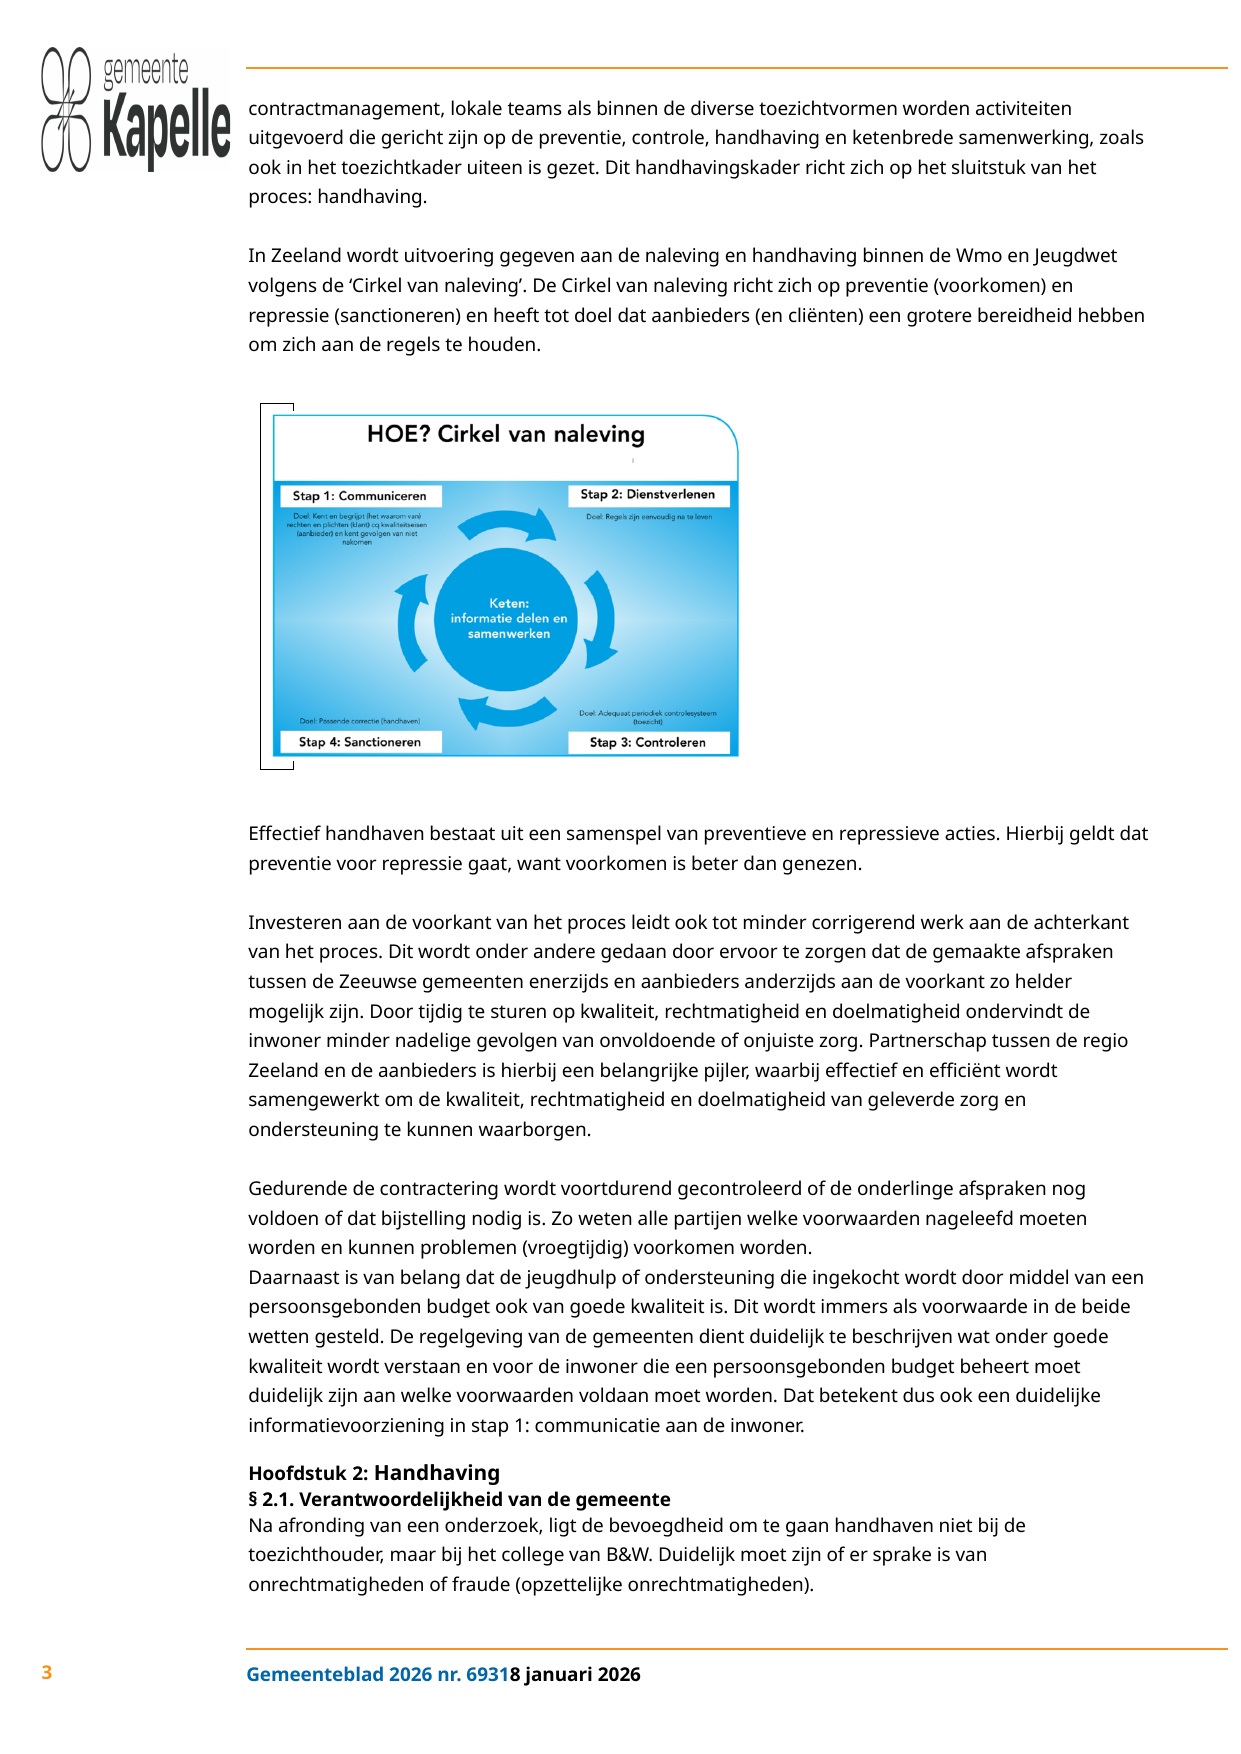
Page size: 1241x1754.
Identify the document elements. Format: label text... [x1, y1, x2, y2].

picture [268, 411, 742, 761]
text Hoofdstuk 2: Handhaving [248, 1458, 1152, 1486]
text Effectief handhaven bestaat uit een samenspel van preventieve en repressieve acties. Hierbij geldt dat preventie voor repressie gaat, want voorkomen is beter dan genezen. [248, 820, 1152, 876]
text Daarnaast is van belang dat de jeugdhulp of ondersteuning die ingekocht wordt door middel van een persoonsgebonden budget ook van goede kwaliteit is. Dit wordt immers als voorwaarde in de beide wetten gesteld. De regelgeving van de gemeenten dient duidelijk te beschrijven wat onder goede kwaliteit wordt verstaan en voor de inwoner die een persoonsgebonden budget beheert moet duidelijk zijn aan welke voorwaarden voldaan moet worden. Dat betekent dus ook een duidelijke informatievoorziening in stap 1: communicatie aan de inwoner. [248, 1264, 1152, 1438]
text Na afronding van een onderzoek, ligt de bevoegdheid om te gaan handhaven niet bij de toezichthouder, maar bij het college van B&W. Duidelijk moet zijn of er sprake is van onrechtmatigheden of fraude (opzettelijke onrechtmatigheden). [248, 1512, 1152, 1597]
text contractmanagement, lokale teams als binnen de diverse toezichtvormen worden activiteiten uitgevoerd die gericht zijn op de preventie, controle, handhaving en ketenbrede samenwerking, zoals ook in het toezichtkader uiteen is gezet. Dit handhavingskader richt zich op het sluitstuk van het proces: handhaving. [248, 95, 1152, 209]
text Investeren aan de voorkant van het proces leidt ook tot minder corrigerend werk aan de achterkant van het proces. Dit wordt onder andere gedaan door ervoor te zorgen dat de gemaakte afspraken tussen de Zeeuwse gemeenten enerzijds en aanbieders anderzijds aan de voorkant zo helder mogelijk zijn. Door tijdig te sturen op kwaliteit, rechtmatigheid en doelmatigheid ondervindt de inwoner minder nadelige gevolgen van onvoldoende of onjuiste zorg. Partnerschap tussen de regio Zeeland en de aanbieders is hierbij een belangrijke pijler, waarbij effectief en efficiënt wordt samengewerkt om de kwaliteit, rechtmatigheid en doelmatigheid van geleverde zorg en ondersteuning te kunnen waarborgen. [248, 909, 1152, 1142]
picture [41, 47, 231, 172]
text Gedurende de contractering wordt voortdurend gecontroleerd of de onderlinge afspraken nog voldoen of dat bijstelling nodig is. Zo weten alle partijen welke voorwaarden nageleefd moeten worden en kunnen problemen (vroegtijdig) voorkomen worden. [248, 1175, 1152, 1260]
text In Zeeland wordt uitvoering gegeven aan de naleving en handhaving binnen de Wmo en Jeugdwet volgens de ‘Cirkel van naleving’. De Cirkel van naleving richt zich op preventie (voorkomen) en repressie (sanctioneren) en heeft tot doel dat aanbieders (en cliënten) een grotere bereidheid hebben om zich aan de regels te houden. [248, 243, 1152, 357]
text § 2.1. Verantwoordelijkheid van de gemeente [248, 1486, 1152, 1512]
